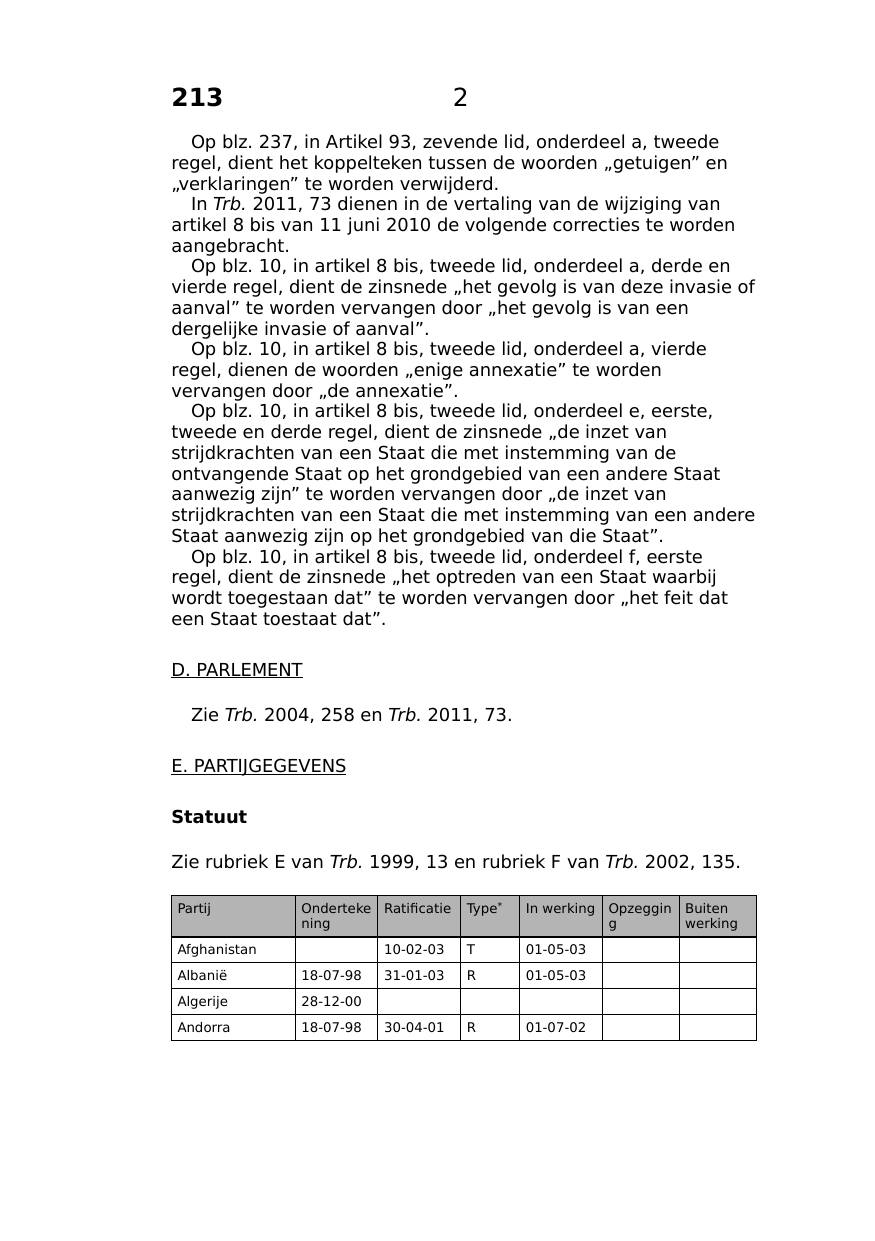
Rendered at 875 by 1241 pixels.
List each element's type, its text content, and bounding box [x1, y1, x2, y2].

table_cell [680, 1015, 756, 1040]
table_cell [680, 963, 756, 988]
table_cell [378, 989, 460, 1014]
table_cell Algerije [172, 989, 295, 1014]
table_header Opzegging [603, 896, 679, 936]
table_header Partij [172, 896, 295, 936]
table_header Type* [461, 896, 519, 936]
table_header Buiten werking [680, 896, 756, 936]
table_cell 31-01-03 [378, 963, 460, 988]
table_cell [680, 989, 756, 1014]
table_cell T [461, 938, 519, 962]
table_header In werking [520, 896, 602, 936]
table_cell [520, 989, 602, 1014]
table_cell 01-07-02 [520, 1015, 602, 1040]
text Op blz. 10, in artikel 8 bis, tweede lid, onderdeel f, eerste regel, dient de zinsnede „het optreden van een Staat waarbij wordt toegestaan dat” te worden vervangen door „het feit dat een Staat toestaat dat”. [171, 546, 756, 629]
text Op blz. 10, in artikel 8 bis, tweede lid, onderdeel a, vierde regel, dienen de woorden „enige annexatie” te worden vervangen door „de annexatie”. [171, 339, 756, 401]
table_cell Afghanistan [172, 938, 295, 962]
table_cell 18-07-98 [296, 963, 377, 988]
text Op blz. 10, in artikel 8 bis, tweede lid, onderdeel a, derde en vierde regel, dient de zinsnede „het gevolg is van deze invasie of aanval” te worden vervangen door „het gevolg is van een dergelijke invasie of aanval”. [171, 256, 756, 339]
table_cell [461, 989, 519, 1014]
table_cell Andorra [172, 1015, 295, 1040]
subtitle D. PARLEMENT [171, 659, 756, 680]
subtitle Statuut [171, 807, 756, 827]
text Zie rubriek E van Trb. 1999, 13 en rubriek F van Trb. 2002, 135. [171, 852, 756, 873]
table_cell 10-02-03 [378, 938, 460, 962]
table_cell R [461, 1015, 519, 1040]
table_cell [296, 938, 377, 962]
table_cell 01-05-03 [520, 963, 602, 988]
text Op blz. 237, in Artikel 93, zevende lid, onderdeel a, tweede regel, dient het koppelteken tussen de woorden „getuigen” en „verklaringen” te worden verwijderd. [171, 132, 756, 194]
text In Trb. 2011, 73 dienen in de vertaling van de wijziging van artikel 8 bis van 11 juni 2010 de volgende correcties te worden aangebracht. [171, 194, 756, 256]
text Zie Trb. 2004, 258 en Trb. 2011, 73. [171, 705, 756, 726]
table_cell [680, 938, 756, 962]
table_header Ondertekening [296, 896, 377, 936]
table_cell 18-07-98 [296, 1015, 377, 1040]
table_cell 30-04-01 [378, 1015, 460, 1040]
table_header Ratificatie [378, 896, 460, 936]
table_cell [603, 938, 679, 962]
table_cell [603, 1015, 679, 1040]
text Op blz. 10, in artikel 8 bis, tweede lid, onderdeel e, eerste, tweede en derde regel, dient de zinsnede „de inzet van strijdkrachten van een Staat die met instemming van de ontvangende Staat op het grondgebied van een andere Staat aanwezig zijn” te worden vervangen door „de inzet van strijdkrachten van een Staat die met instemming van een andere Staat aanwezig zijn op het grondgebied van die Staat”. [171, 401, 756, 546]
table_cell [603, 963, 679, 988]
table_cell Albanië [172, 963, 295, 988]
subtitle E. PARTIJGEGEVENS [171, 756, 756, 777]
table_cell 01-05-03 [520, 938, 602, 962]
table_cell [603, 989, 679, 1014]
table_cell 28-12-00 [296, 989, 377, 1014]
table_cell R [461, 963, 519, 988]
